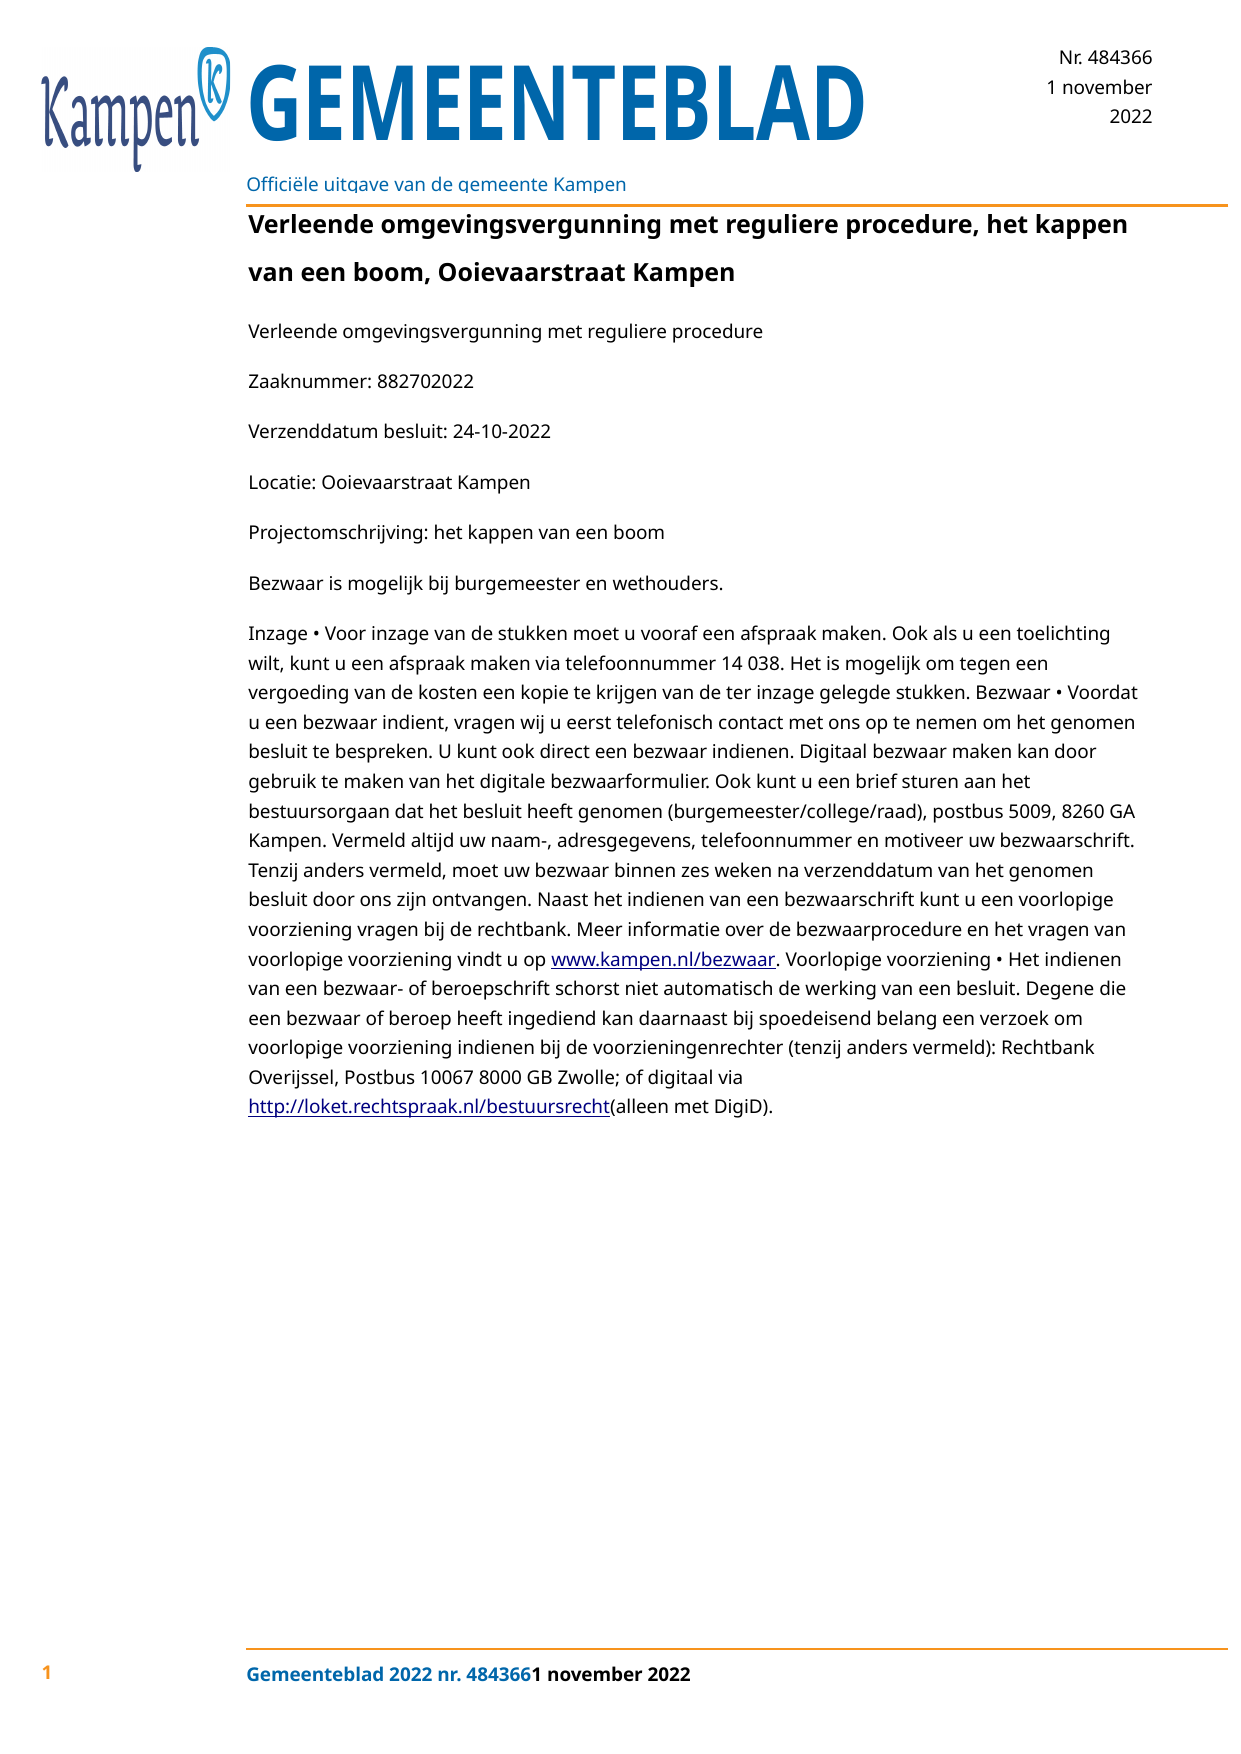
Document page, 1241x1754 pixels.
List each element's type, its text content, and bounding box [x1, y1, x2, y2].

text Zaaknummer: 882702022 [248, 368, 1152, 394]
picture [41, 47, 231, 172]
text Inzage • Voor inzage van de stukken moet u vooraf een afspraak maken. Ook als u een toelichting wilt, kunt u een afspraak maken via telefoonnummer 14 038. Het is mogelijk om tegen een vergoeding van de kosten een kopie te krijgen van de ter inzage gelegde stukken. Bezwaar • Voordat u een bezwaar indient, vragen wij u eerst telefonisch contact met ons op te nemen om het genomen besluit te bespreken. U kunt ook direct een bezwaar indienen. Digitaal bezwaar maken kan door gebruik te maken van het digitale bezwaarformulier. Ook kunt u een brief sturen aan het bestuursorgaan dat het besluit heeft genomen (burgemeester/college/raad), postbus 5009, 8260 GA Kampen. Vermeld altijd uw naam-, adresgegevens, telefoonnummer en motiveer uw bezwaarschrift. Tenzij anders vermeld, moet uw bezwaar binnen zes weken na verzenddatum van het genomen besluit door ons zijn ontvangen. Naast het indienen van een bezwaarschrift kunt u een voorlopige voorziening vragen bij de rechtbank. Meer informatie over de bezwaarprocedure en het vragen van voorlopige voorziening vindt u op www.kampen.nl/bezwaar. Voorlopige voorziening • Het indienen van een bezwaar- of beroepschrift schorst niet automatisch de werking van een besluit. Degene die een bezwaar of beroep heeft ingediend kan daarnaast bij spoedeisend belang een verzoek om voorlopige voorziening indienen bij de voorzieningenrechter (tenzij anders vermeld): Rechtbank Overijssel, Postbus 10067 8000 GB Zwolle; of digitaal via http://loket.rechtspraak.nl/bestuursrecht(alleen met DigiD). [248, 620, 1152, 1119]
text Bezwaar is mogelijk bij burgemeester en wethouders. [248, 570, 1152, 596]
text Projectomschrijving: het kappen van een boom [248, 519, 1152, 545]
text Verleende omgevingsvergunning met reguliere procedure, het kappen van een boom, Ooievaarstraat Kampen [248, 207, 1152, 288]
text Locatie: Ooievaarstraat Kampen [248, 469, 1152, 495]
text Verleende omgevingsvergunning met reguliere procedure [248, 318, 1152, 344]
text Verzenddatum besluit: 24-10-2022 [248, 419, 1152, 444]
